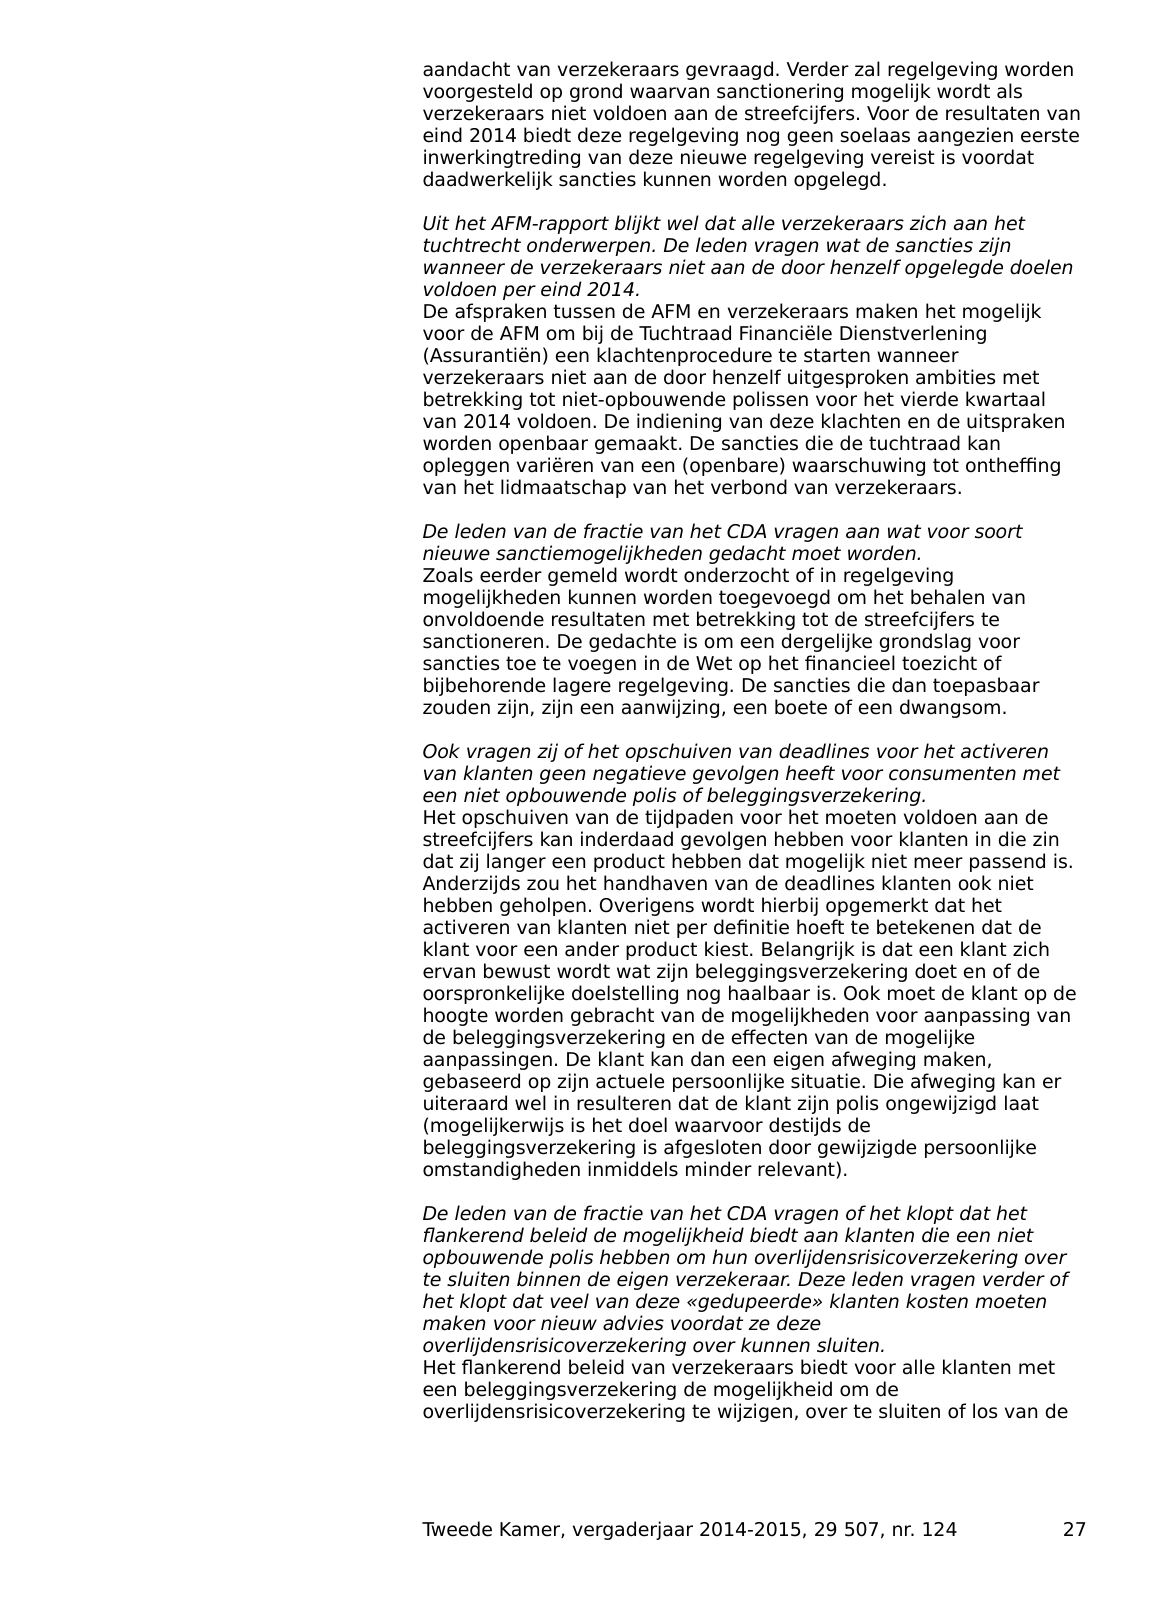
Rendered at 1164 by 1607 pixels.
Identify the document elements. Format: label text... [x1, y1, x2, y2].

text De leden van de fractie van het CDA vragen aan wat voor soort nieuwe sanctiemogelijkheden gedacht moet worden. [422, 521, 1087, 565]
text Uit het AFM-rapport blijkt wel dat alle verzekeraars zich aan het tuchtrecht onderwerpen. De leden vragen wat de sancties zijn wanneer de verzekeraars niet aan de door henzelf opgelegde doelen voldoen per eind 2014. [422, 213, 1087, 301]
text De afspraken tussen de AFM en verzekeraars maken het mogelijk voor de AFM om bij de Tuchtraad Financiële Dienstverlening (Assurantiën) een klachtenprocedure te starten wanneer verzekeraars niet aan de door henzelf uitgesproken ambities met betrekking tot niet-opbouwende polissen voor het vierde kwartaal van 2014 voldoen. De indiening van deze klachten en de uitspraken worden openbaar gemaakt. De sancties die de tuchtraad kan opleggen variëren van een (openbare) waarschuwing tot ontheffing van het lidmaatschap van het verbond van verzekeraars. [422, 301, 1087, 499]
text Zoals eerder gemeld wordt onderzocht of in regelgeving mogelijkheden kunnen worden toegevoegd om het behalen van onvoldoende resultaten met betrekking tot de streefcijfers te sanctioneren. De gedachte is om een dergelijke grondslag voor sancties toe te voegen in de Wet op het financieel toezicht of bijbehorende lagere regelgeving. De sancties die dan toepasbaar zouden zijn, zijn een aanwijzing, een boete of een dwangsom. [422, 565, 1087, 719]
text aandacht van verzekeraars gevraagd. Verder zal regelgeving worden voorgesteld op grond waarvan sanctionering mogelijk wordt als verzekeraars niet voldoen aan de streefcijfers. Voor de resultaten van eind 2014 biedt deze regelgeving nog geen soelaas aangezien eerste inwerkingtreding van deze nieuwe regelgeving vereist is voordat daadwerkelijk sancties kunnen worden opgelegd. [422, 59, 1087, 191]
text Het opschuiven van de tijdpaden voor het moeten voldoen aan de streefcijfers kan inderdaad gevolgen hebben voor klanten in die zin dat zij langer een product hebben dat mogelijk niet meer passend is. Anderzijds zou het handhaven van de deadlines klanten ook niet hebben geholpen. Overigens wordt hierbij opgemerkt dat het activeren van klanten niet per definitie hoeft te betekenen dat de klant voor een ander product kiest. Belangrijk is dat een klant zich ervan bewust wordt wat zijn beleggingsverzekering doet en of de oorspronkelijke doelstelling nog haalbaar is. Ook moet de klant op de hoogte worden gebracht van de mogelijkheden voor aanpassing van de beleggingsverzekering en de effecten van de mogelijke aanpassingen. De klant kan dan een eigen afweging maken, gebaseerd op zijn actuele persoonlijke situatie. Die afweging kan er uiteraard wel in resulteren dat de klant zijn polis ongewijzigd laat (mogelijkerwijs is het doel waarvoor destijds de beleggingsverzekering is afgesloten door gewijzigde persoonlijke omstandigheden inmiddels minder relevant). [422, 807, 1087, 1181]
text De leden van de fractie van het CDA vragen of het klopt dat het flankerend beleid de mogelijkheid biedt aan klanten die een niet opbouwende polis hebben om hun overlijdensrisicoverzekering over te sluiten binnen de eigen verzekeraar. Deze leden vragen verder of het klopt dat veel van deze «gedupeerde» klanten kosten moeten maken voor nieuw advies voordat ze deze overlijdensrisicoverzekering over kunnen sluiten. [422, 1203, 1087, 1357]
text Het flankerend beleid van verzekeraars biedt voor alle klanten met een beleggingsverzekering de mogelijkheid om de overlijdensrisicoverzekering te wijzigen, over te sluiten of los van de [422, 1357, 1087, 1423]
text Ook vragen zij of het opschuiven van deadlines voor het activeren van klanten geen negatieve gevolgen heeft voor consumenten met een niet opbouwende polis of beleggingsverzekering. [422, 741, 1087, 807]
